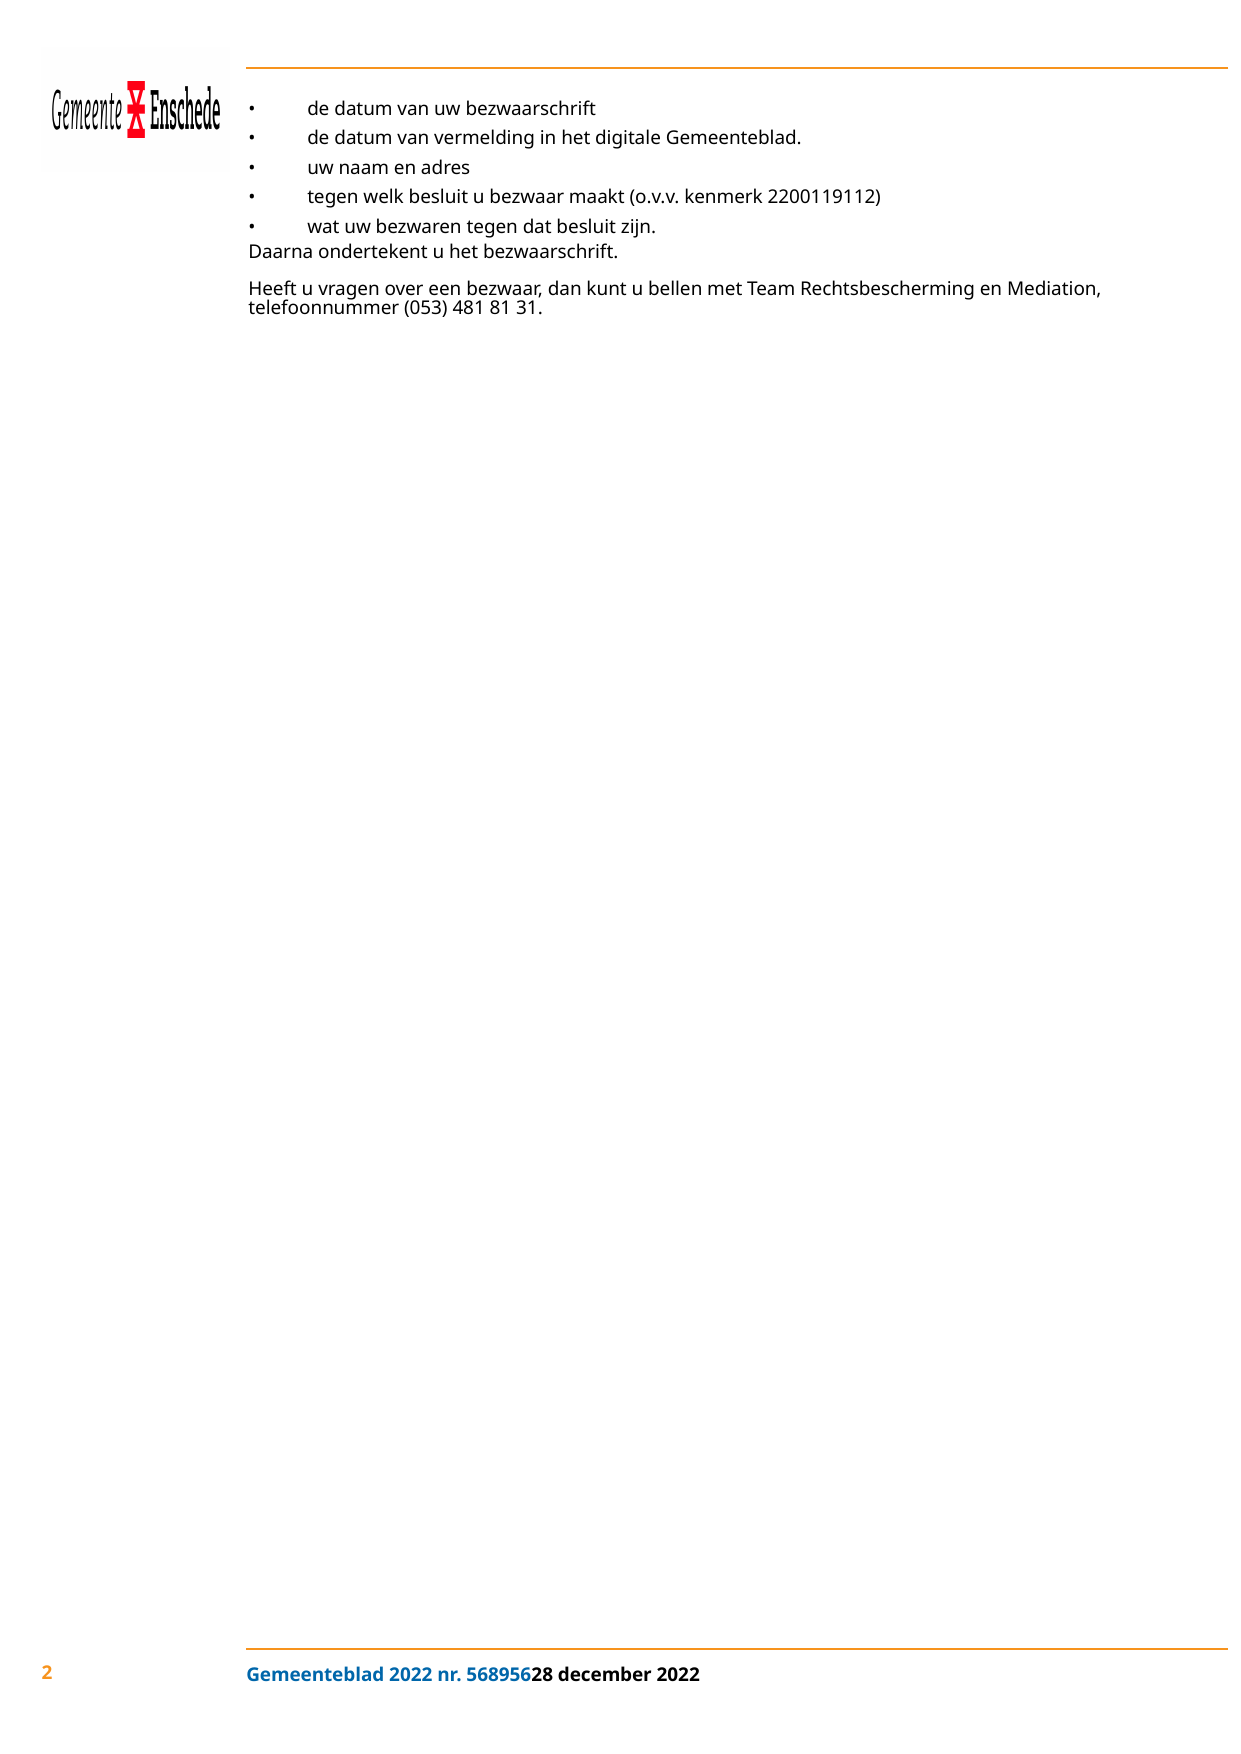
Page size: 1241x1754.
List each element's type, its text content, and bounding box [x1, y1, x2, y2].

text Daarna ondertekent u het bezwaarschrift. [248, 243, 1152, 262]
list wat uw bezwaren tegen dat besluit zijn. [248, 213, 1152, 239]
list de datum van uw bezwaarschrift [248, 95, 1152, 121]
list de datum van vermelding in het digitale Gemeenteblad. [248, 124, 1152, 150]
list tegen welk besluit u bezwaar maakt (o.v.v. kenmerk 2200119112) [248, 183, 1152, 209]
picture [41, 47, 231, 172]
text Heeft u vragen over een bezwaar, dan kunt u bellen met Team Rechtsbescherming en Mediation, telefoonnummer (053) 481 81 31. [248, 280, 1152, 318]
list uw naam en adres [248, 154, 1152, 180]
